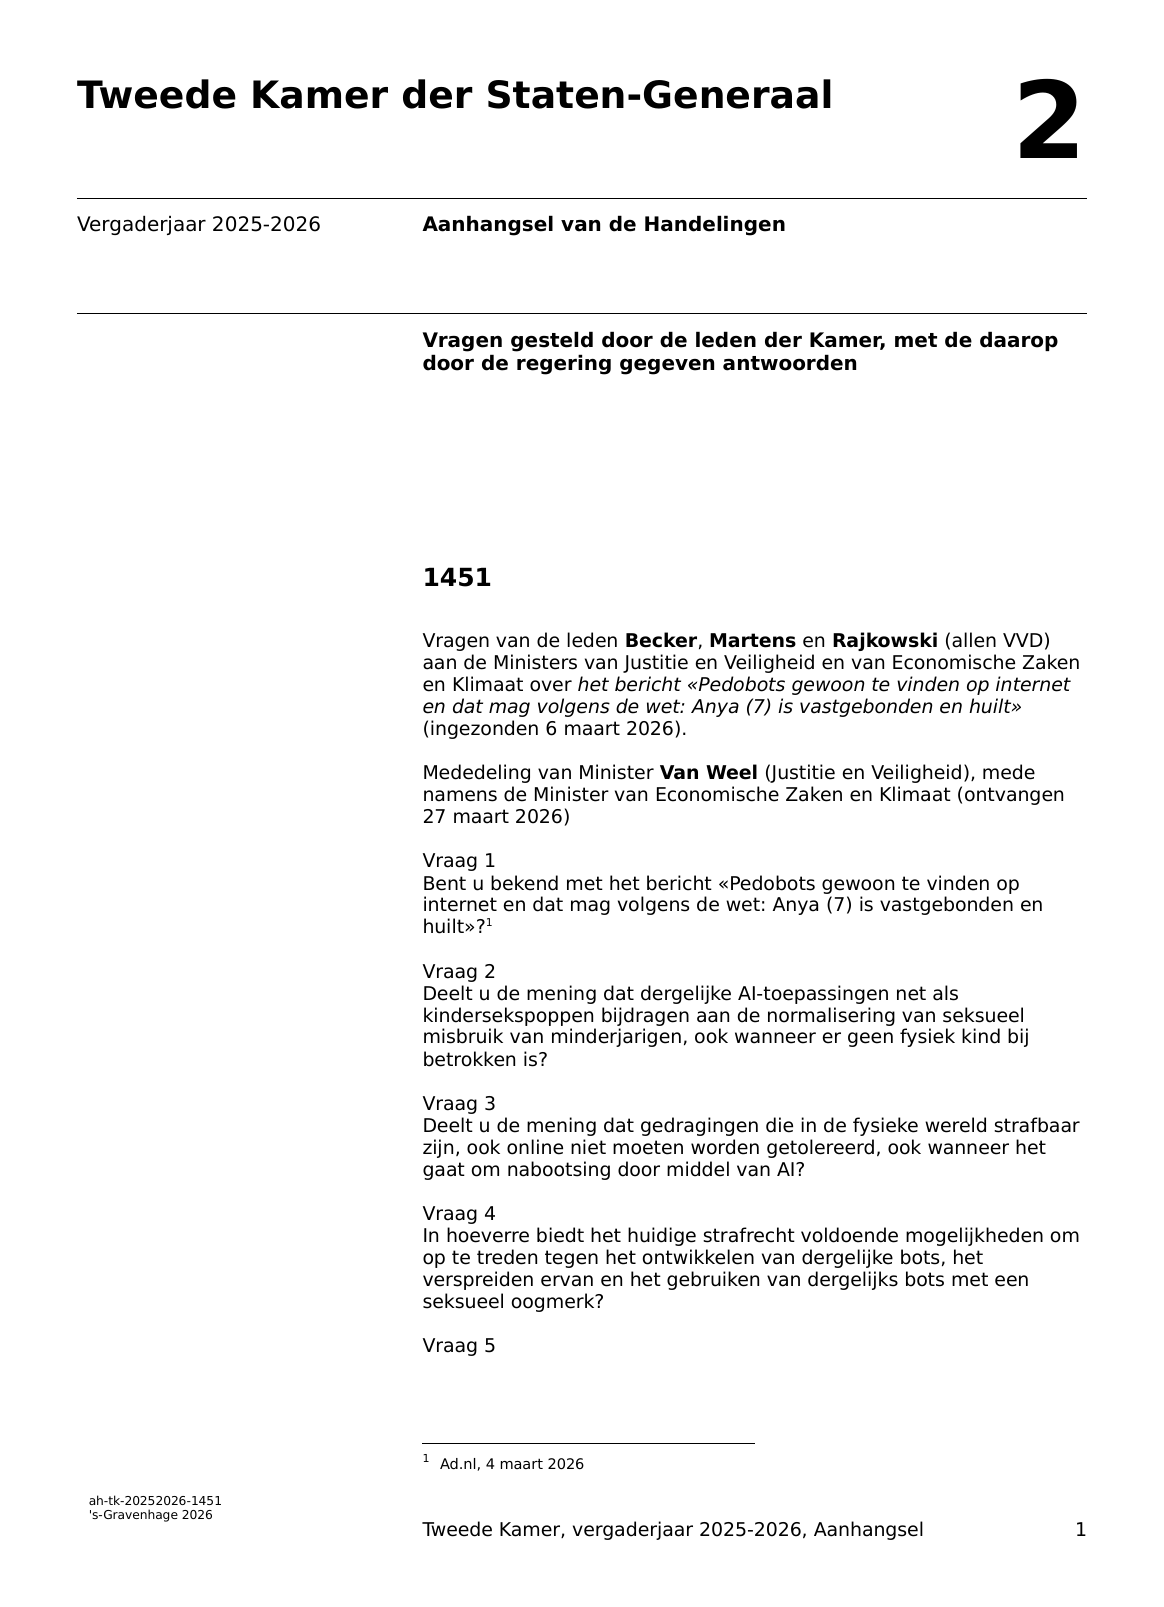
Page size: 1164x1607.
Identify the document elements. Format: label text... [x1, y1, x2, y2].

text Deelt u de mening dat gedragingen die in de fysieke wereld strafbaar zijn, ook online niet moeten worden getolereerd, ook wanneer het gaat om nabootsing door middel van AI? [422, 1114, 1087, 1181]
text Vraag 3 [422, 1093, 1087, 1114]
table_cell Aanhangsel van de Handelingen [422, 199, 1087, 313]
text Vraag 1 [422, 850, 1087, 872]
table_cell [77, 314, 422, 375]
text Deelt u de mening dat dergelijke AI-toepassingen net als kindersekspoppen bijdragen aan de normalisering van seksueel misbruik van minderjarigen, ook wanneer er geen fysiek kind bij betrokken is? [422, 982, 1087, 1070]
table_cell Vragen gesteld door de leden der Kamer, met de daarop door de regering gegeven antwoorden [422, 314, 1087, 375]
text Vraag 5 [422, 1335, 1087, 1357]
text Ad.nl, 4 maart 2026 [422, 1452, 1087, 1474]
text Vragen van de leden Becker, Martens en Rajkowski (allen VVD) aan de Ministers van Justitie en Veiligheid en van Economische Zaken en Klimaat over het bericht «Pedobots gewoon te vinden op internet en dat mag volgens de wet: Anya (7) is vastgebonden en huilt» (ingezonden 6 maart 2026). [422, 630, 1087, 740]
text Vraag 2 [422, 961, 1087, 982]
text 's-Gravenhage 2026 [88, 1508, 323, 1522]
text Mededeling van Minister Van Weel (Justitie en Veiligheid), mede namens de Minister van Economische Zaken en Klimaat (ontvangen 27 maart 2026) [422, 762, 1087, 828]
text Bent u bekend met het bericht «Pedobots gewoon te vinden op internet en dat mag volgens de wet: Anya (7) is vastgebonden en huilt»? [422, 872, 1087, 938]
table_header Tweede Kamer der Staten-Generaal [77, 59, 886, 198]
text In hoeverre biedt het huidige strafrecht voldoende mogelijkheden om op te treden tegen het ontwikkelen van dergelijke bots, het verspreiden ervan en het gebruiken van dergelijks bots met een seksueel oogmerk? [422, 1225, 1087, 1313]
text 1451 [422, 563, 1087, 592]
text Vraag 4 [422, 1203, 1087, 1225]
table_cell Vergaderjaar 2025-2026 [77, 199, 422, 313]
text ah-tk-20252026-1451 [88, 1494, 323, 1508]
table_header 2 [886, 59, 1087, 198]
